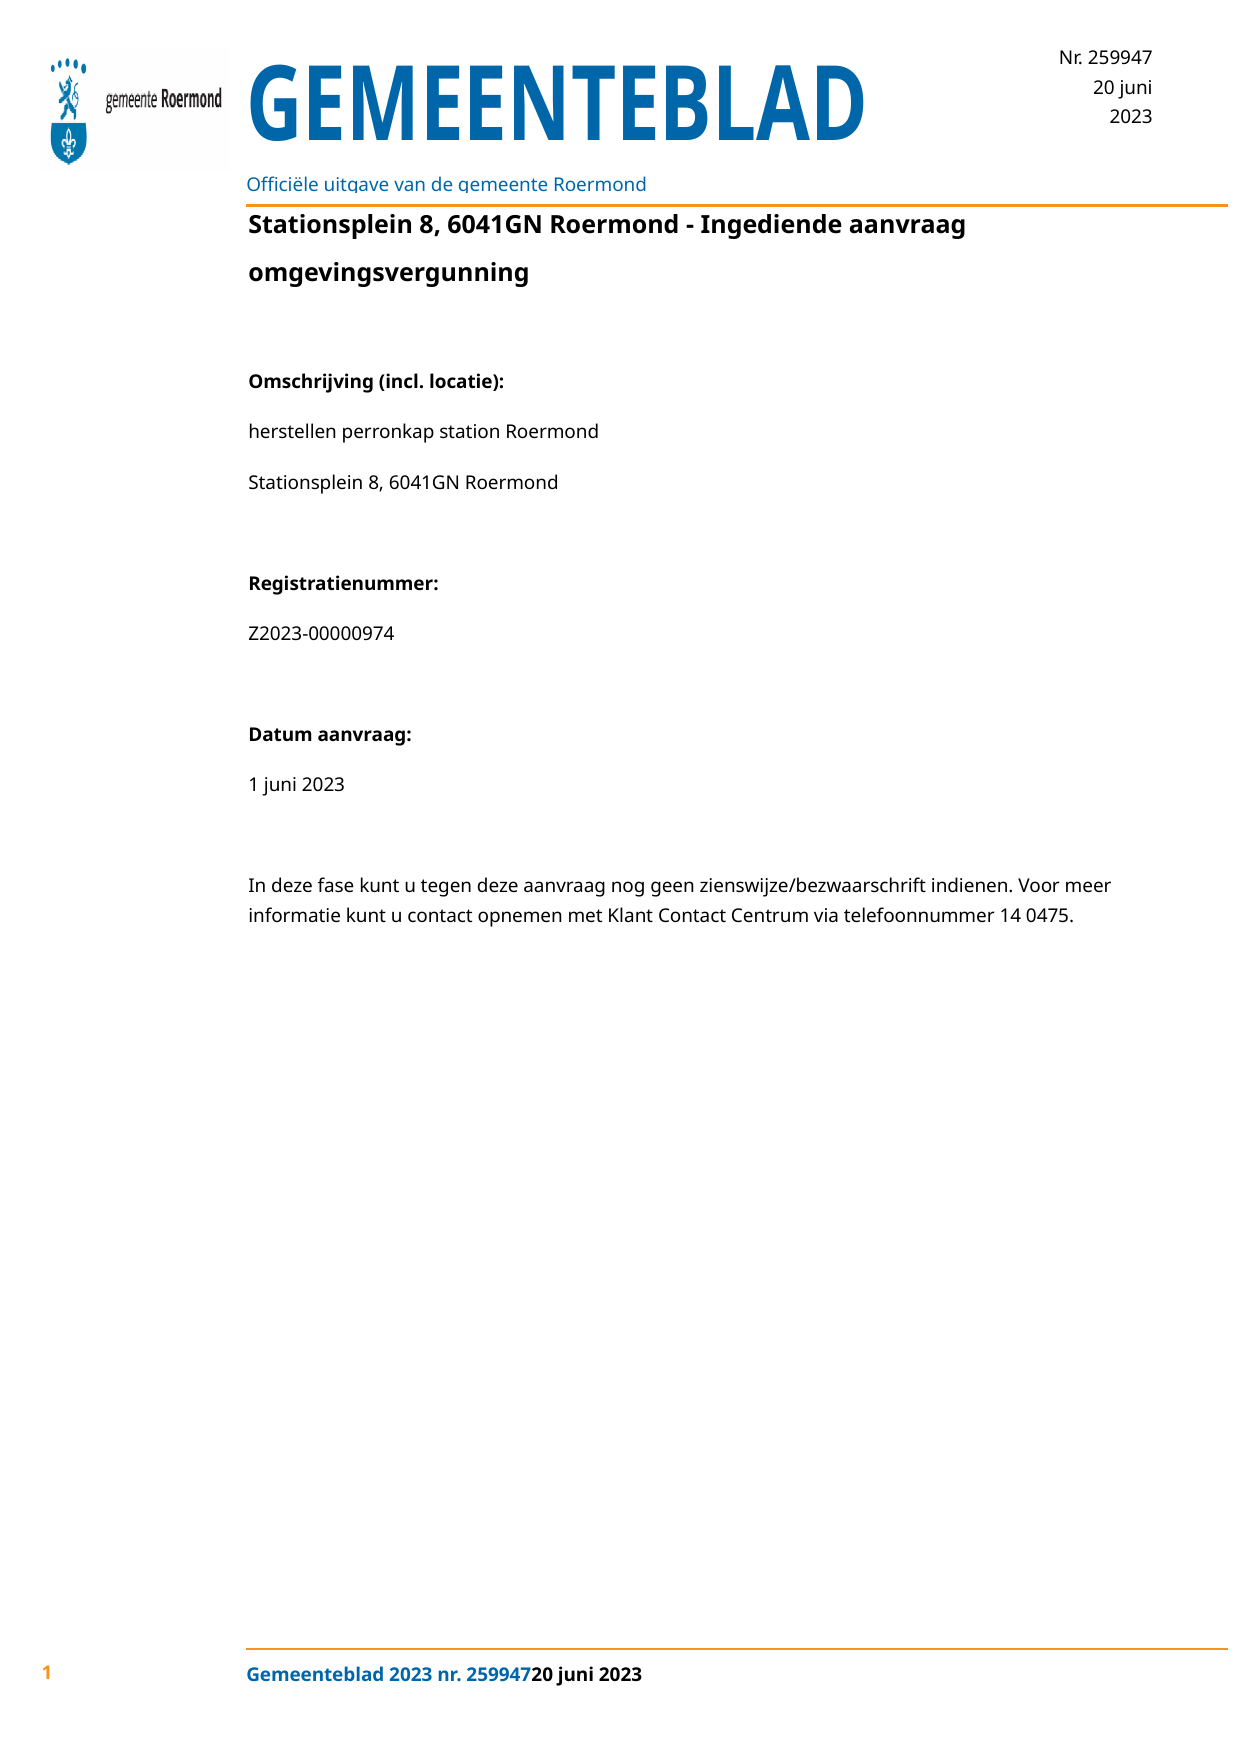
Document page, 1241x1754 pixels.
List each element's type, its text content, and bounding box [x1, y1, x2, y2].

text Registratienummer: [248, 570, 1152, 596]
text In deze fase kunt u tegen deze aanvraag nog geen zienswijze/bezwaarschrift indienen. Voor meer informatie kunt u contact opnemen met Klant Contact Centrum via telefoonnummer 14 0475. [248, 872, 1152, 928]
text Stationsplein 8, 6041GN Roermond [248, 469, 1152, 495]
picture [41, 47, 231, 172]
text 1 juni 2023 [248, 772, 1152, 797]
text Omschrijving (incl. locatie): [248, 368, 1152, 394]
text Stationsplein 8, 6041GN Roermond - Ingediende aanvraag omgevingsvergunning [248, 207, 1152, 288]
text Datum aanvraag: [248, 721, 1152, 747]
text herstellen perronkap station Roermond [248, 419, 1152, 444]
text Z2023-00000974 [248, 620, 1152, 646]
